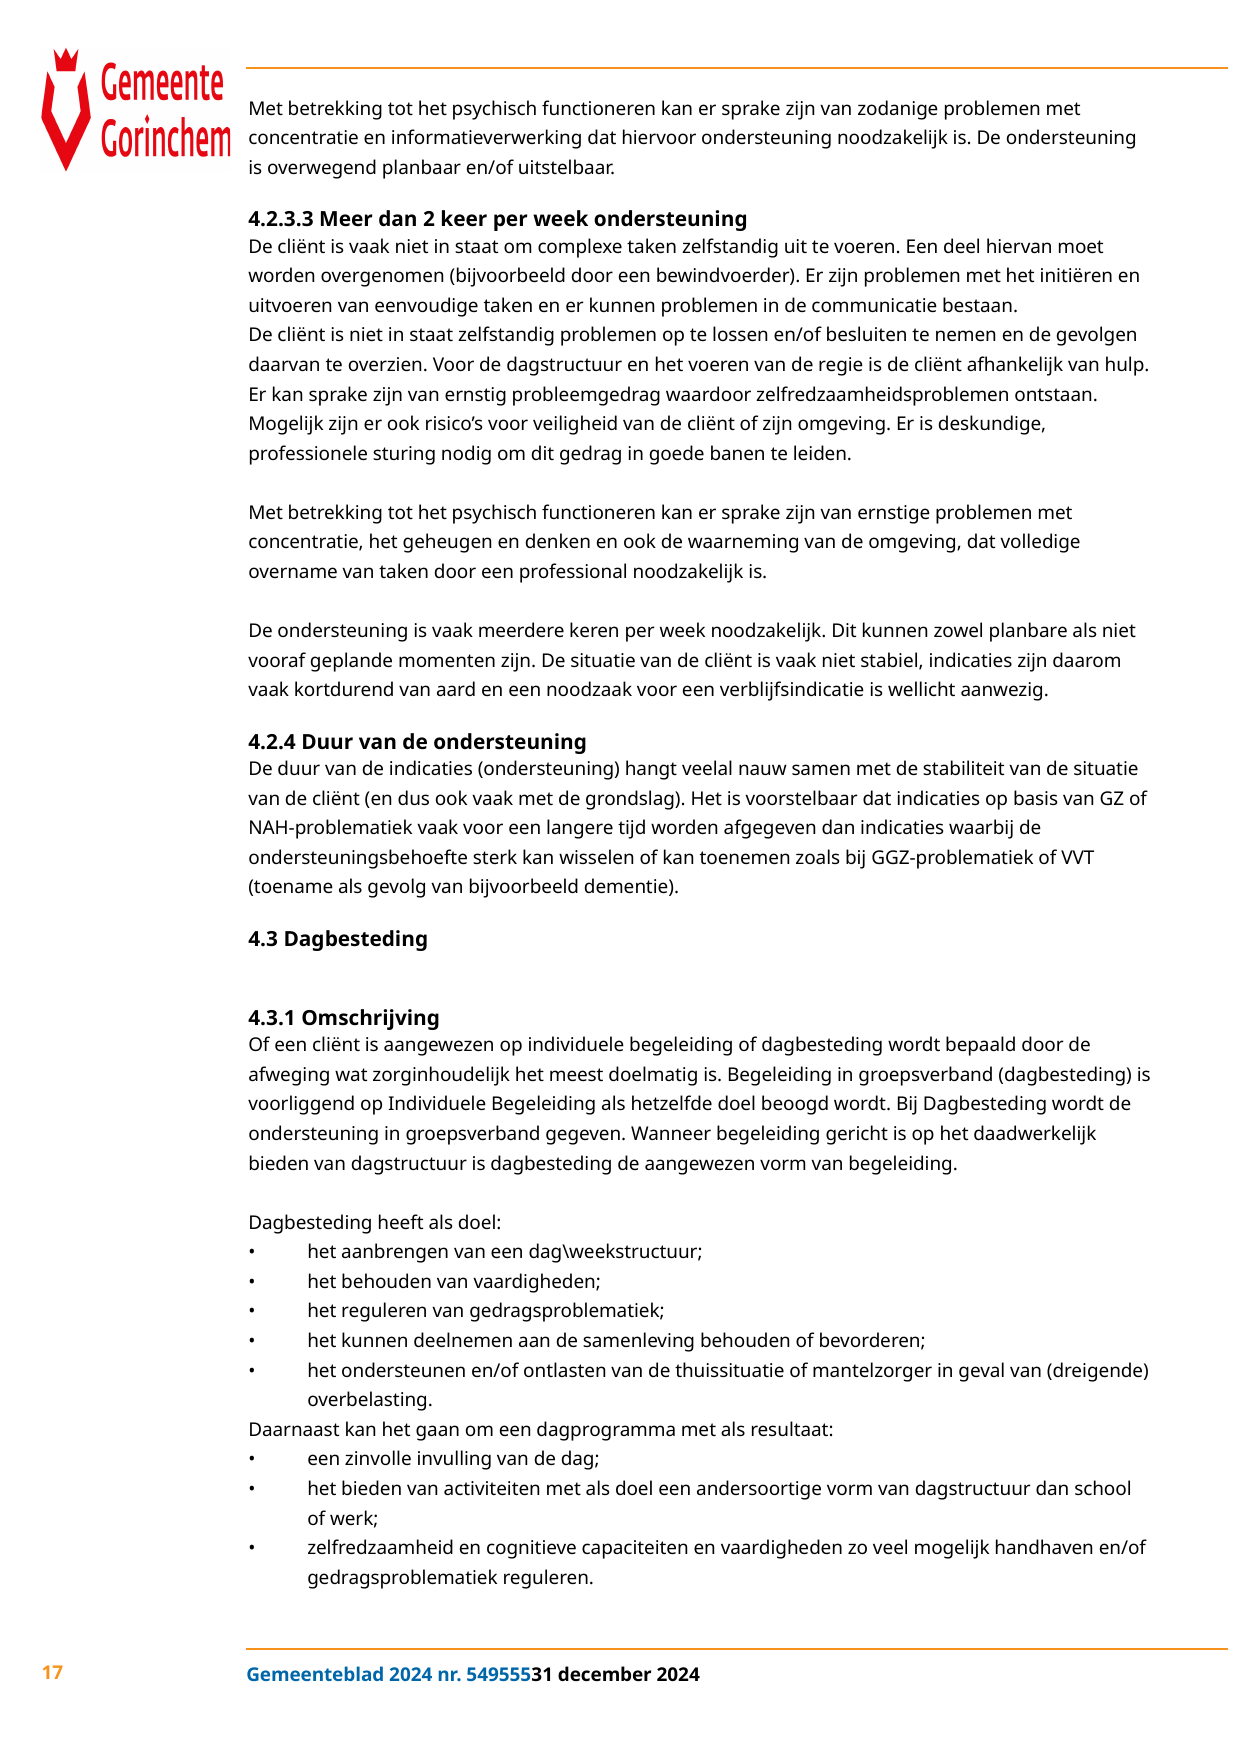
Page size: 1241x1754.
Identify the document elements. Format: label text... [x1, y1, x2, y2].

text Daarnaast kan het gaan om een dagprogramma met als resultaat: [248, 1416, 1152, 1442]
text 4.2.4 Duur van de ondersteuning [248, 727, 1152, 755]
list het reguleren van gedragsproblematiek; [248, 1298, 1152, 1323]
text De cliënt is niet in staat zelfstandig problemen op te lossen en/of besluiten te nemen en de gevolgen daarvan te overzien. Voor de dagstructuur en het voeren van de regie is de cliënt afhankelijk van hulp. [248, 322, 1152, 377]
text 4.2.3.3 Meer dan 2 keer per week ondersteuning [248, 204, 1152, 233]
text Met betrekking tot het psychisch functioneren kan er sprake zijn van zodanige problemen met concentratie en informatieverwerking dat hiervoor ondersteuning noodzakelijk is. De ondersteuning is overwegend planbaar en/of uitstelbaar. [248, 95, 1152, 180]
text Er kan sprake zijn van ernstig probleemgedrag waardoor zelfredzaamheidsproblemen ontstaan. Mogelijk zijn er ook risico’s voor veiligheid van de cliënt of zijn omgeving. Er is deskundige, professionele sturing nodig om dit gedrag in goede banen te leiden. [248, 381, 1152, 466]
list het bieden van activiteiten met als doel een andersoortige vorm van dagstructuur dan school of werk; [248, 1475, 1152, 1531]
list het kunnen deelnemen aan de samenleving behouden of bevorderen; [248, 1327, 1152, 1353]
picture [41, 47, 231, 172]
text 4.3.1 Omschrijving [248, 1003, 1152, 1031]
list zelfredzaamheid en cognitieve capaciteiten en vaardigheden zo veel mogelijk handhaven en/of gedragsproblematiek reguleren. [248, 1534, 1152, 1590]
list een zinvolle invulling van de dag; [248, 1446, 1152, 1471]
text De ondersteuning is vaak meerdere keren per week noodzakelijk. Dit kunnen zowel planbare als niet vooraf geplande momenten zijn. De situatie van de cliënt is vaak niet stabiel, indicaties zijn daarom vaak kortdurend van aard en een noodzaak voor een verblijfsindicatie is wellicht aanwezig. [248, 617, 1152, 702]
text De cliënt is vaak niet in staat om complexe taken zelfstandig uit te voeren. Een deel hiervan moet worden overgenomen (bijvoorbeeld door een bewindvoerder). Er zijn problemen met het initiëren en uitvoeren van eenvoudige taken en er kunnen problemen in de communicatie bestaan. [248, 233, 1152, 318]
text Of een cliënt is aangewezen op individuele begeleiding of dagbesteding wordt bepaald door de afweging wat zorginhoudelijk het meest doelmatig is. Begeleiding in groepsverband (dagbesteding) is voorliggend op Individuele Begeleiding als hetzelfde doel beoogd wordt. Bij Dagbesteding wordt de ondersteuning in groepsverband gegeven. Wanneer begeleiding gericht is op het daadwerkelijk bieden van dagstructuur is dagbesteding de aangewezen vorm van begeleiding. [248, 1031, 1152, 1176]
text 4.3 Dagbesteding [248, 924, 1152, 953]
list het behouden van vaardigheden; [248, 1268, 1152, 1294]
list het ondersteunen en/of ontlasten van de thuissituatie of mantelzorger in geval van (dreigende) overbelasting. [248, 1357, 1152, 1412]
text De duur van de indicaties (ondersteuning) hangt veelal nauw samen met de stabiliteit van de situatie van de cliënt (en dus ook vaak met de grondslag). Het is voorstelbaar dat indicaties op basis van GZ of NAH-problematiek vaak voor een langere tijd worden afgegeven dan indicaties waarbij de ondersteuningsbehoefte sterk kan wisselen of kan toenemen zoals bij GGZ-problematiek of VVT (toename als gevolg van bijvoorbeeld dementie). [248, 755, 1152, 899]
text Met betrekking tot het psychisch functioneren kan er sprake zijn van ernstige problemen met concentratie, het geheugen en denken en ook de waarneming van de omgeving, dat volledige overname van taken door een professional noodzakelijk is. [248, 499, 1152, 584]
text Dagbesteding heeft als doel: [248, 1209, 1152, 1235]
list het aanbrengen van een dag\weekstructuur; [248, 1238, 1152, 1264]
